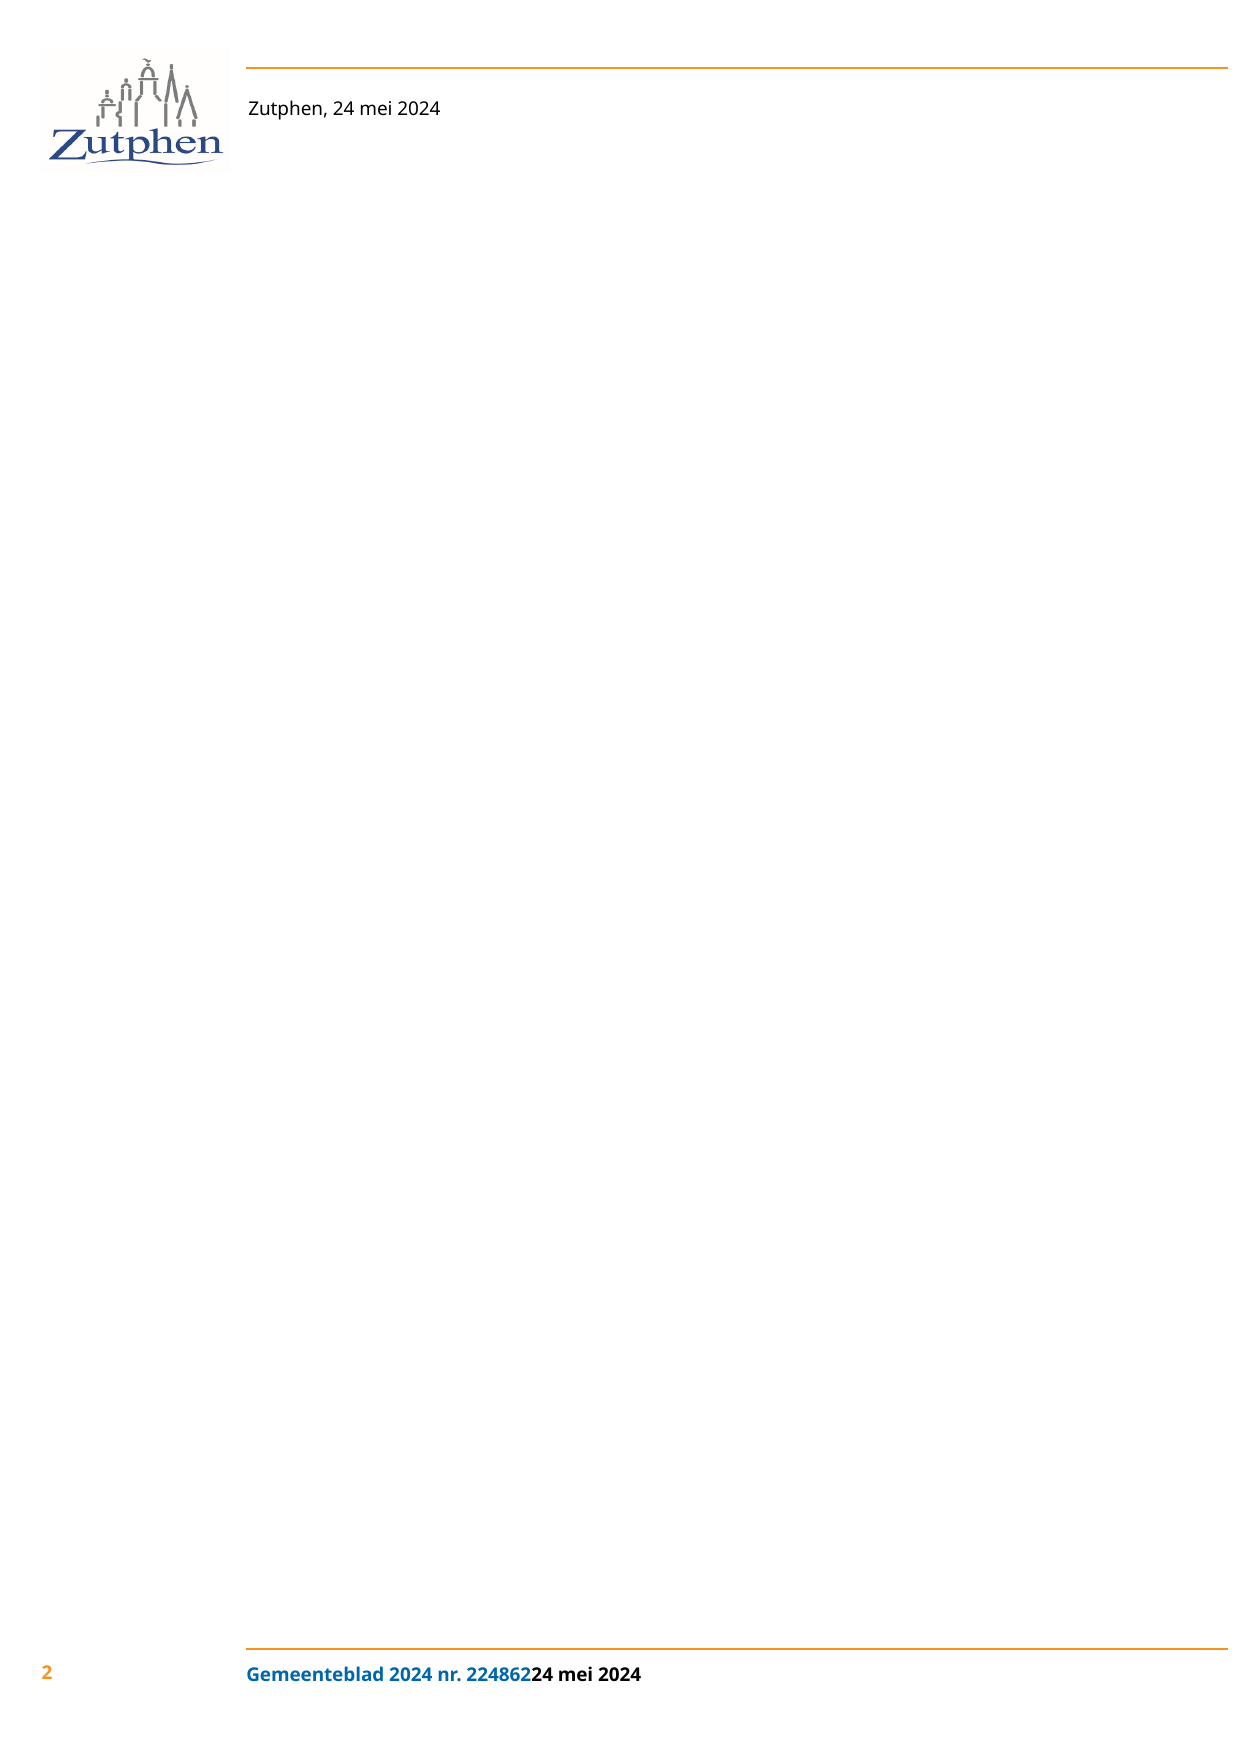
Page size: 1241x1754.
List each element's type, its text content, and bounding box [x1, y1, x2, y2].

picture [41, 47, 231, 172]
text Zutphen, 24 mei 2024 [248, 95, 1152, 121]
